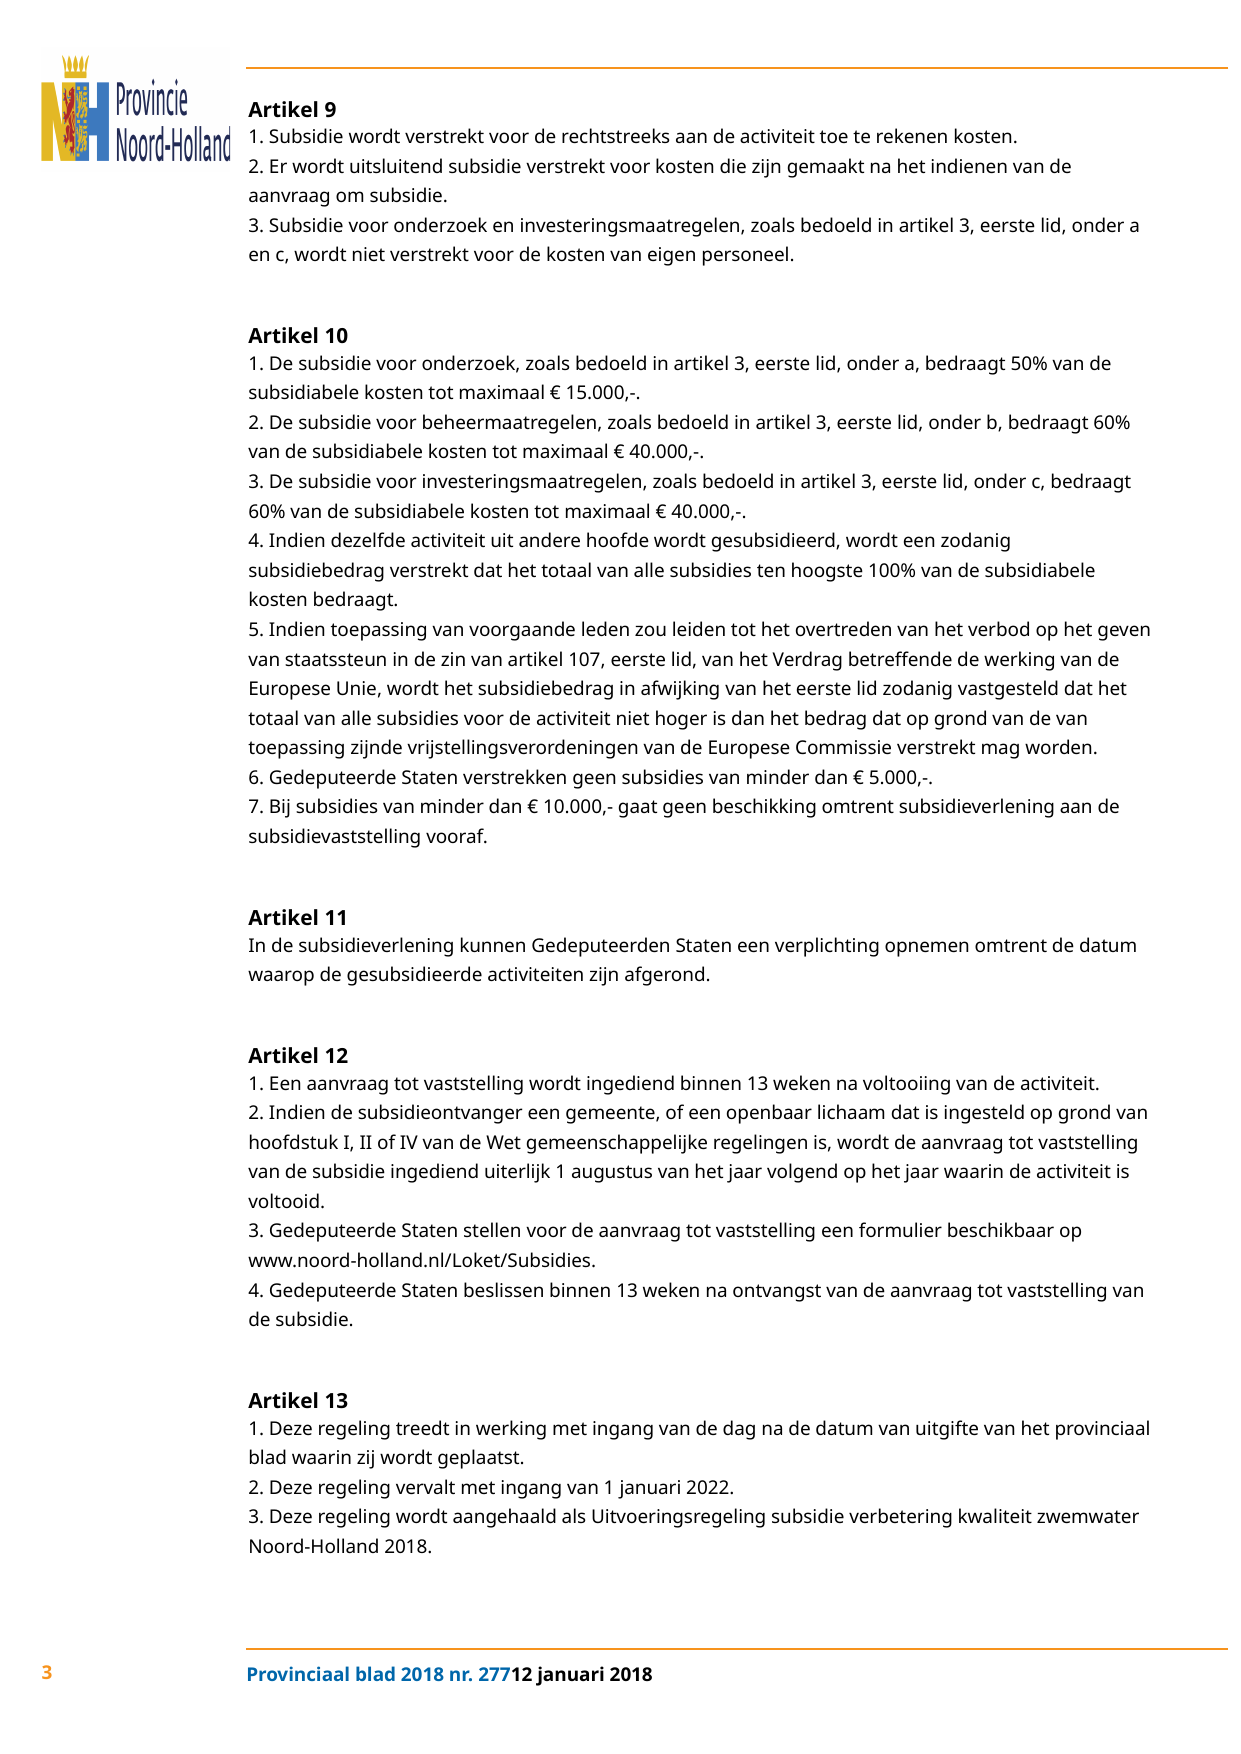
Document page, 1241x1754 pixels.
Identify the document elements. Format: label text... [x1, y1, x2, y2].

text 5. Indien toepassing van voorgaande leden zou leiden tot het overtreden van het verbod op het geven van staatssteun in de zin van artikel 107, eerste lid, van het Verdrag betreffende de werking van de Europese Unie, wordt het subsidiebedrag in afwijking van het eerste lid zodanig vastgesteld dat het totaal van alle subsidies voor de activiteit niet hoger is dan het bedrag dat op grond van de van toepassing zijnde vrijstellingsverordeningen van de Europese Commissie verstrekt mag worden. [248, 616, 1152, 760]
text 6. Gedeputeerde Staten verstrekken geen subsidies van minder dan € 5.000,-. [248, 764, 1152, 790]
picture [41, 47, 231, 172]
text 3. Subsidie voor onderzoek en investeringsmaatregelen, zoals bedoeld in artikel 3, eerste lid, onder a en c, wordt niet verstrekt voor de kosten van eigen personeel. [248, 212, 1152, 267]
text 1. Deze regeling treedt in werking met ingang van de dag na de datum van uitgifte van het provinciaal blad waarin zij wordt geplaatst. [248, 1415, 1152, 1470]
text Artikel 13 [248, 1386, 1152, 1415]
text 4. Gedeputeerde Staten beslissen binnen 13 weken na ontvangst van de aanvraag tot vaststelling van de subsidie. [248, 1277, 1152, 1332]
text 2. Indien de subsidieontvanger een gemeente, of een openbaar lichaam dat is ingesteld op grond van hoofdstuk I, II of IV van de Wet gemeenschappelijke regelingen is, wordt de aanvraag tot vaststelling van de subsidie ingediend uiterlijk 1 augustus van het jaar volgend op het jaar waarin de activiteit is voltooid. [248, 1099, 1152, 1214]
text 4. Indien dezelfde activiteit uit andere hoofde wordt gesubsidieerd, wordt een zodanig subsidiebedrag verstrekt dat het totaal van alle subsidies ten hoogste 100% van de subsidiabele kosten bedraagt. [248, 527, 1152, 612]
text 1. De subsidie voor onderzoek, zoals bedoeld in artikel 3, eerste lid, onder a, bedraagt 50% van de subsidiabele kosten tot maximaal € 15.000,-. [248, 350, 1152, 405]
text 1. Een aanvraag tot vaststelling wordt ingediend binnen 13 weken na voltooiing van de activiteit. [248, 1070, 1152, 1096]
text 2. De subsidie voor beheermaatregelen, zoals bedoeld in artikel 3, eerste lid, onder b, bedraagt 60% van de subsidiabele kosten tot maximaal € 40.000,-. [248, 409, 1152, 464]
text 1. Subsidie wordt verstrekt voor de rechtstreeks aan de activiteit toe te rekenen kosten. [248, 123, 1152, 149]
text Artikel 12 [248, 1041, 1152, 1070]
text 7. Bij subsidies van minder dan € 10.000,- gaat geen beschikking omtrent subsidieverlening aan de subsidievaststelling vooraf. [248, 794, 1152, 849]
text Artikel 11 [248, 903, 1152, 932]
text In de subsidieverlening kunnen Gedeputeerden Staten een verplichting opnemen omtrent de datum waarop de gesubsidieerde activiteiten zijn afgerond. [248, 932, 1152, 987]
text Artikel 9 [248, 95, 1152, 123]
text 2. Er wordt uitsluitend subsidie verstrekt voor kosten die zijn gemaakt na het indienen van de aanvraag om subsidie. [248, 153, 1152, 208]
text Artikel 10 [248, 322, 1152, 350]
text 3. Gedeputeerde Staten stellen voor de aanvraag tot vaststelling een formulier beschikbaar op www.noord-holland.nl/Loket/Subsidies. [248, 1218, 1152, 1273]
text 3. Deze regeling wordt aangehaald als Uitvoeringsregeling subsidie verbetering kwaliteit zwemwater Noord-Holland 2018. [248, 1504, 1152, 1559]
text 3. De subsidie voor investeringsmaatregelen, zoals bedoeld in artikel 3, eerste lid, onder c, bedraagt 60% van de subsidiabele kosten tot maximaal € 40.000,-. [248, 468, 1152, 524]
text 2. Deze regeling vervalt met ingang van 1 januari 2022. [248, 1474, 1152, 1500]
